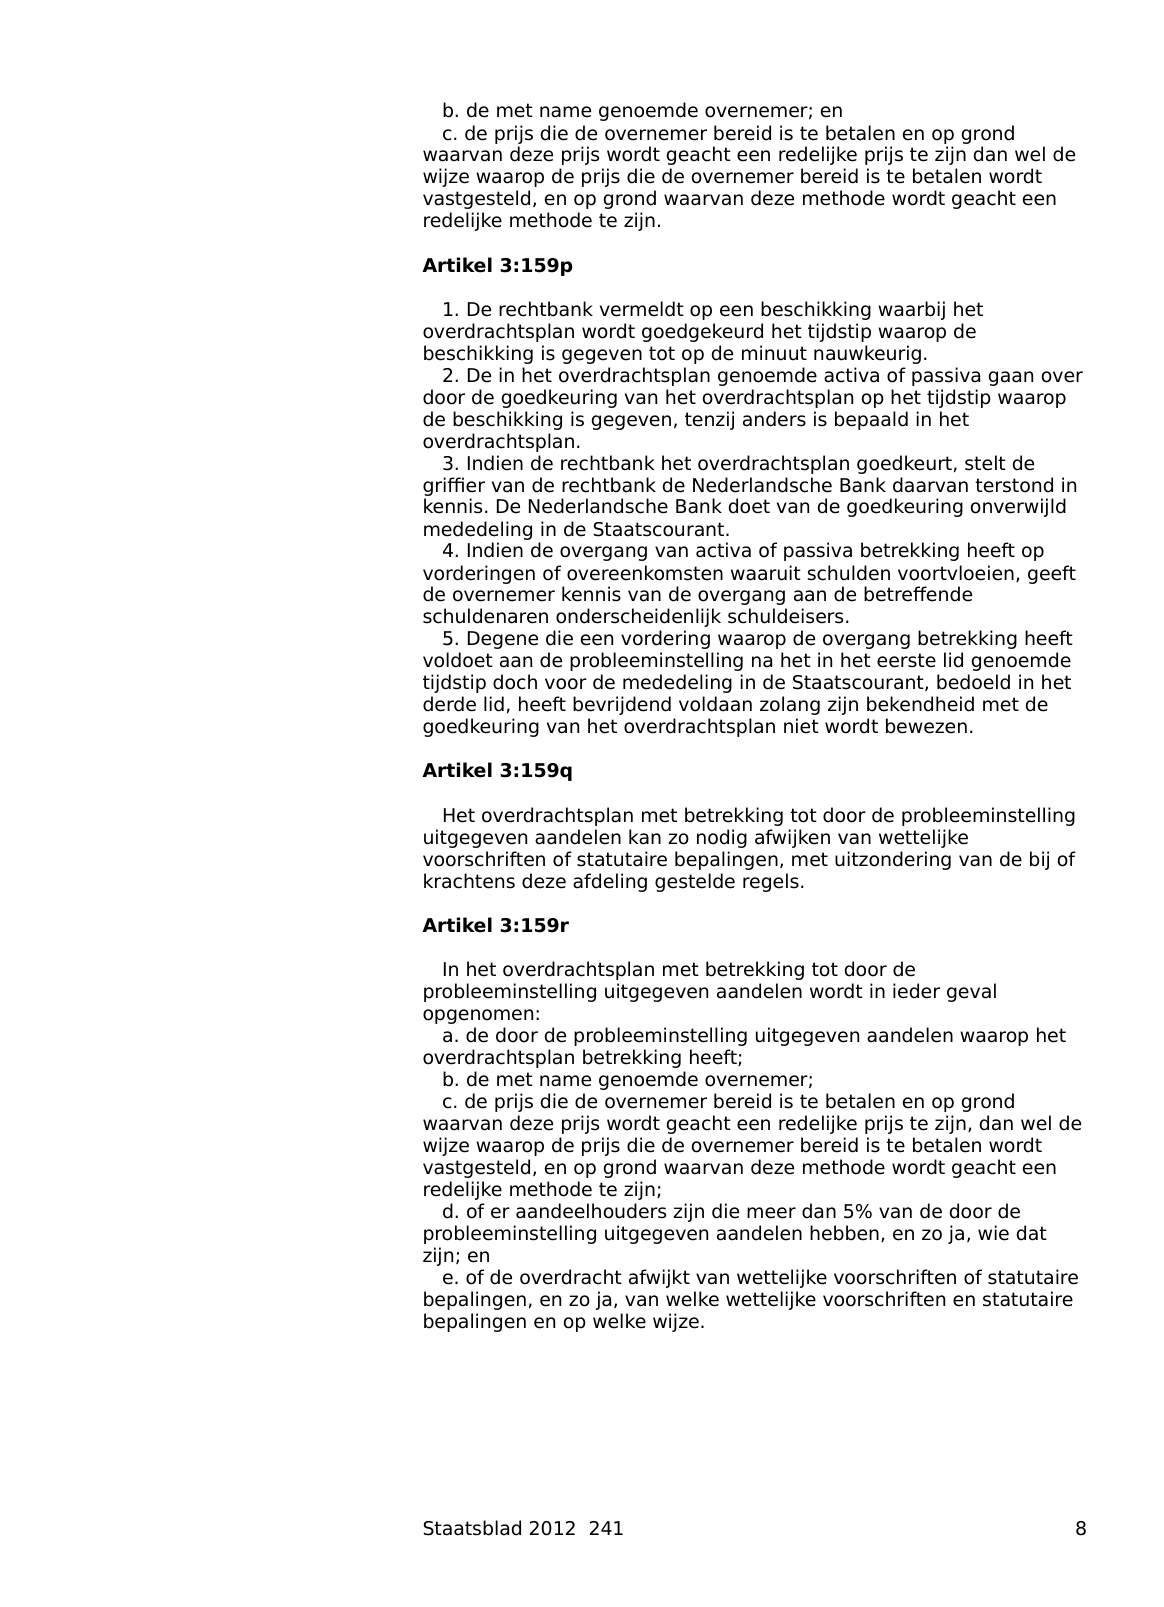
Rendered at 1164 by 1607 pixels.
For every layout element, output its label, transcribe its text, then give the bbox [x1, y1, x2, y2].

text 4. Indien de overgang van activa of passiva betrekking heeft op vorderingen of overeenkomsten waaruit schulden voortvloeien, geeft de overnemer kennis van de overgang aan de betreffende schuldenaren onderscheidenlijk schuldeisers. [422, 540, 1087, 628]
text b. de met name genoemde overnemer; [422, 1069, 1087, 1091]
text c. de prijs die de overnemer bereid is te betalen en op grond waarvan deze prijs wordt geacht een redelijke prijs te zijn dan wel de wijze waarop de prijs die de overnemer bereid is te betalen wordt vastgesteld, en op grond waarvan deze methode wordt geacht een redelijke methode te zijn. [422, 122, 1087, 232]
text 3. Indien de rechtbank het overdrachtsplan goedkeurt, stelt de griffier van de rechtbank de Nederlandsche Bank daarvan terstond in kennis. De Nederlandsche Bank doet van de goedkeuring onverwijld mededeling in de Staatscourant. [422, 452, 1087, 540]
text 2. De in het overdrachtsplan genoemde activa of passiva gaan over door de goedkeuring van het overdrachtsplan op het tijdstip waarop de beschikking is gegeven, tenzij anders is bepaald in het overdrachtsplan. [422, 364, 1087, 452]
text e. of de overdracht afwijkt van wettelijke voorschriften of statutaire bepalingen, en zo ja, van welke wettelijke voorschriften en statutaire bepalingen en op welke wijze. [422, 1267, 1087, 1332]
text Het overdrachtsplan met betrekking tot door de probleeminstelling uitgegeven aandelen kan zo nodig afwijken van wettelijke voorschriften of statutaire bepalingen, met uitzondering van de bij of krachtens deze afdeling gestelde regels. [422, 804, 1087, 892]
text c. de prijs die de overnemer bereid is te betalen en op grond waarvan deze prijs wordt geacht een redelijke prijs te zijn, dan wel de wijze waarop de prijs die de overnemer bereid is te betalen wordt vastgesteld, en op grond waarvan deze methode wordt geacht een redelijke methode te zijn; [422, 1091, 1087, 1201]
text 5. Degene die een vordering waarop de overgang betrekking heeft voldoet aan de probleeminstelling na het in het eerste lid genoemde tijdstip doch voor de mededeling in de Staatscourant, bedoeld in het derde lid, heeft bevrijdend voldaan zolang zijn bekendheid met de goedkeuring van het overdrachtsplan niet wordt bewezen. [422, 628, 1087, 738]
subtitle Artikel 3:159p [422, 254, 1087, 276]
text b. de met name genoemde overnemer; en [422, 100, 1087, 122]
subtitle Artikel 3:159r [422, 915, 1087, 937]
subtitle Artikel 3:159q [422, 760, 1087, 782]
text In het overdrachtsplan met betrekking tot door de probleeminstelling uitgegeven aandelen wordt in ieder geval opgenomen: [422, 959, 1087, 1025]
text d. of er aandeelhouders zijn die meer dan 5% van de door de probleeminstelling uitgegeven aandelen hebben, en zo ja, wie dat zijn; en [422, 1201, 1087, 1267]
text a. de door de probleeminstelling uitgegeven aandelen waarop het overdrachtsplan betrekking heeft; [422, 1025, 1087, 1069]
text 1. De rechtbank vermeldt op een beschikking waarbij het overdrachtsplan wordt goedgekeurd het tijdstip waarop de beschikking is gegeven tot op de minuut nauwkeurig. [422, 299, 1087, 364]
